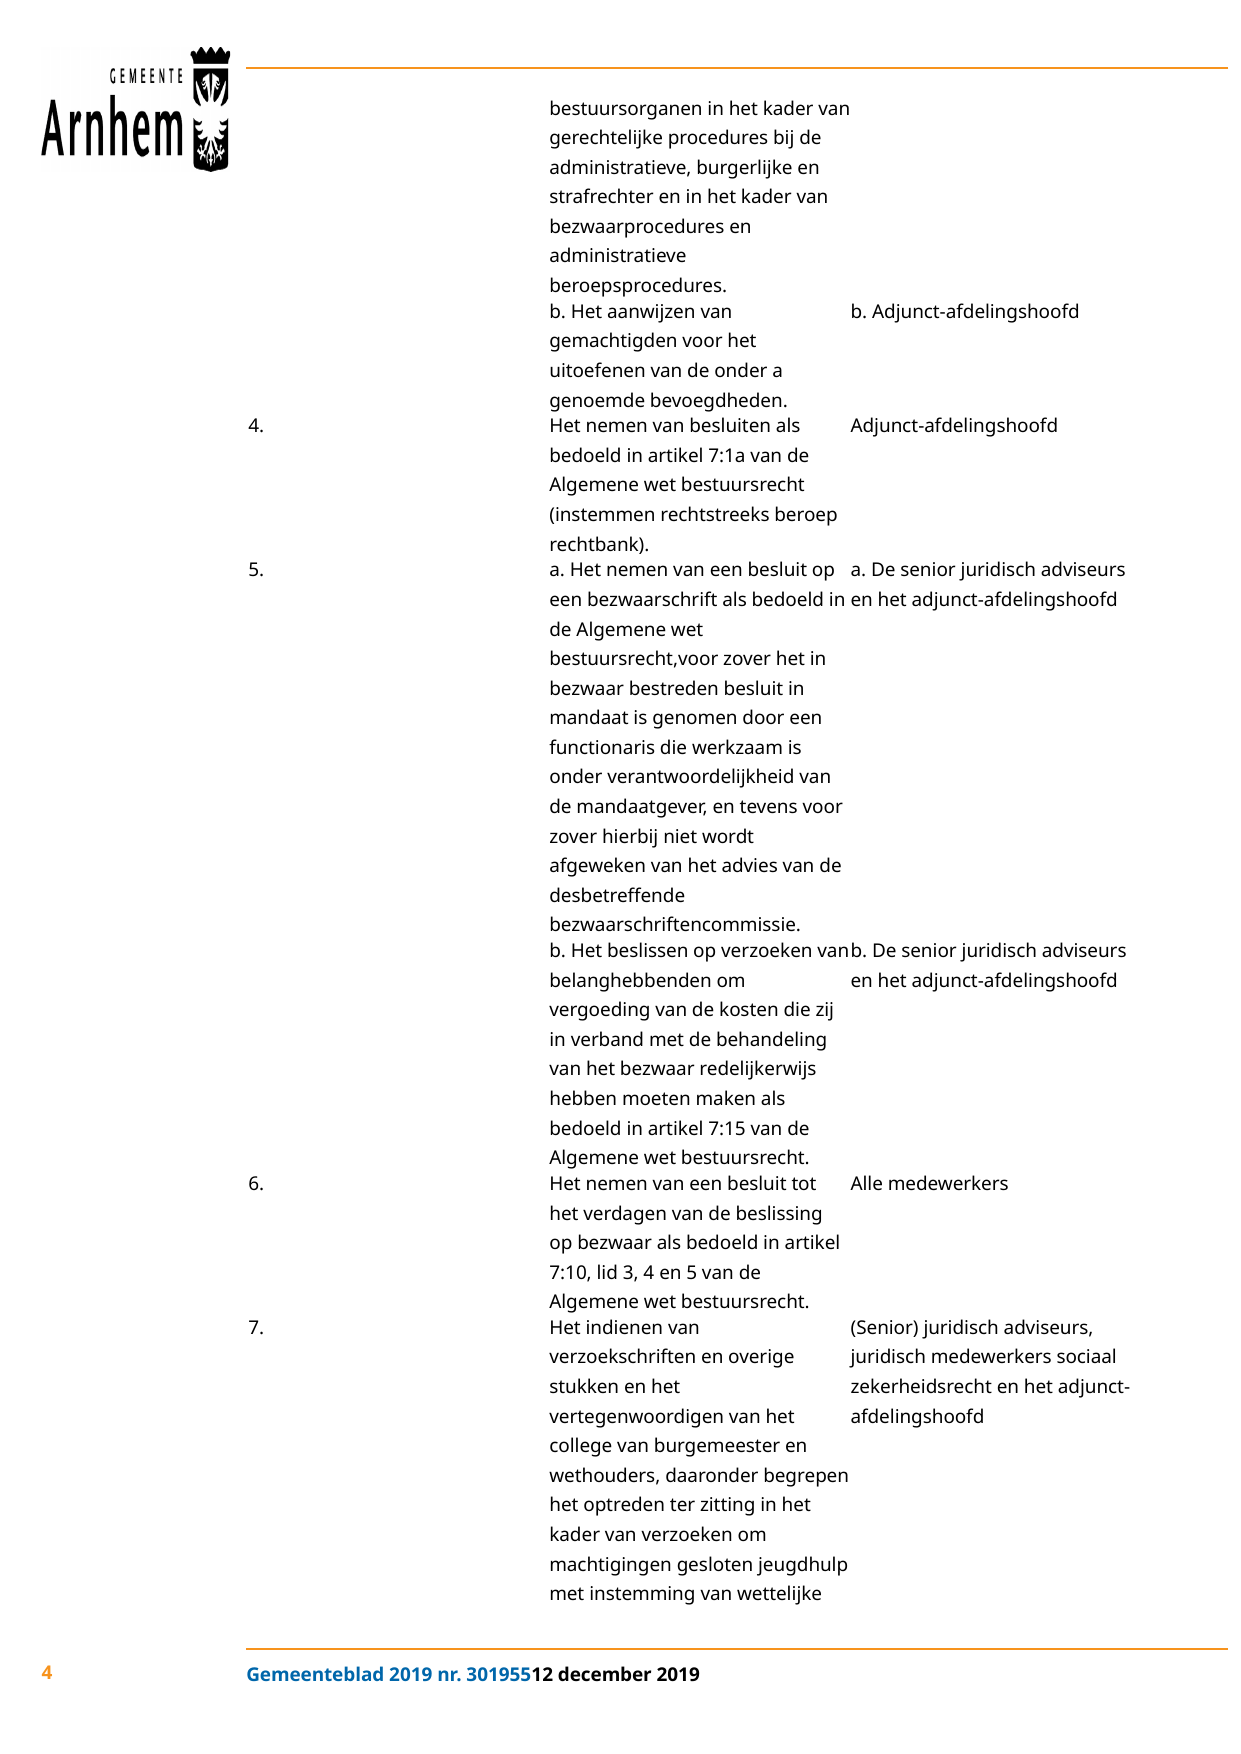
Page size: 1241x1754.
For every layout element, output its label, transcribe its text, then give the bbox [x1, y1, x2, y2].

table_cell Het indienen van verzoekschriften en overige stukken en het vertegenwoordigen van het college van burgemeester en wethouders, daaronder begrepen het optreden ter zitting in het kader van verzoeken om machtigingen gesloten jeugdhulp met instemming van wettelijke [549, 1314, 850, 1606]
table_cell 4. [248, 413, 549, 557]
table_cell [248, 937, 549, 1170]
table_cell 5. [248, 557, 549, 937]
table_cell bestuursorganen in het kader van gerechtelijke procedures bij de administratieve, burgerlijke en strafrechter en in het kader van bezwaarprocedures en administratieve beroepsprocedures. [549, 95, 850, 298]
table_cell b. Het aanwijzen van gemachtigden voor het uitoefenen van de onder a genoemde bevoegdheden. [549, 298, 850, 412]
table_cell [248, 298, 549, 412]
table_cell [850, 95, 1152, 298]
table_cell a. Het nemen van een besluit op een bezwaarschrift als bedoeld in de Algemene wet bestuursrecht,voor zover het in bezwaar bestreden besluit in mandaat is genomen door een functionaris die werkzaam is onder verantwoordelijkheid van de mandaatgever, en tevens voor zover hierbij niet wordt afgeweken van het advies van de desbetreffende bezwaarschriftencommissie. [549, 557, 850, 937]
table_cell 7. [248, 1314, 549, 1606]
table_cell [248, 95, 549, 298]
table_cell Alle medewerkers [850, 1170, 1152, 1314]
table_cell Het nemen van besluiten als bedoeld in artikel 7:1a van de Algemene wet bestuursrecht (instemmen rechtstreeks beroep rechtbank). [549, 413, 850, 557]
table_cell b. De senior juridisch adviseurs en het adjunct-afdelingshoofd [850, 937, 1152, 1170]
table_cell Adjunct-afdelingshoofd [850, 413, 1152, 557]
table_cell Het nemen van een besluit tot het verdagen van de beslissing op bezwaar als bedoeld in artikel 7:10, lid 3, 4 en 5 van de Algemene wet bestuursrecht. [549, 1170, 850, 1314]
table_cell b. Adjunct-afdelingshoofd [850, 298, 1152, 412]
table_cell 6. [248, 1170, 549, 1314]
table_cell b. Het beslissen op verzoeken van belanghebbenden om vergoeding van de kosten die zij in verband met de behandeling van het bezwaar redelijkerwijs hebben moeten maken als bedoeld in artikel 7:15 van de Algemene wet bestuursrecht. [549, 937, 850, 1170]
picture [41, 47, 231, 172]
table_cell a. De senior juridisch adviseurs en het adjunct-afdelingshoofd [850, 557, 1152, 937]
table_cell (Senior) juridisch adviseurs, juridisch medewerkers sociaal zekerheidsrecht en het adjunct-afdelingshoofd [850, 1314, 1152, 1606]
